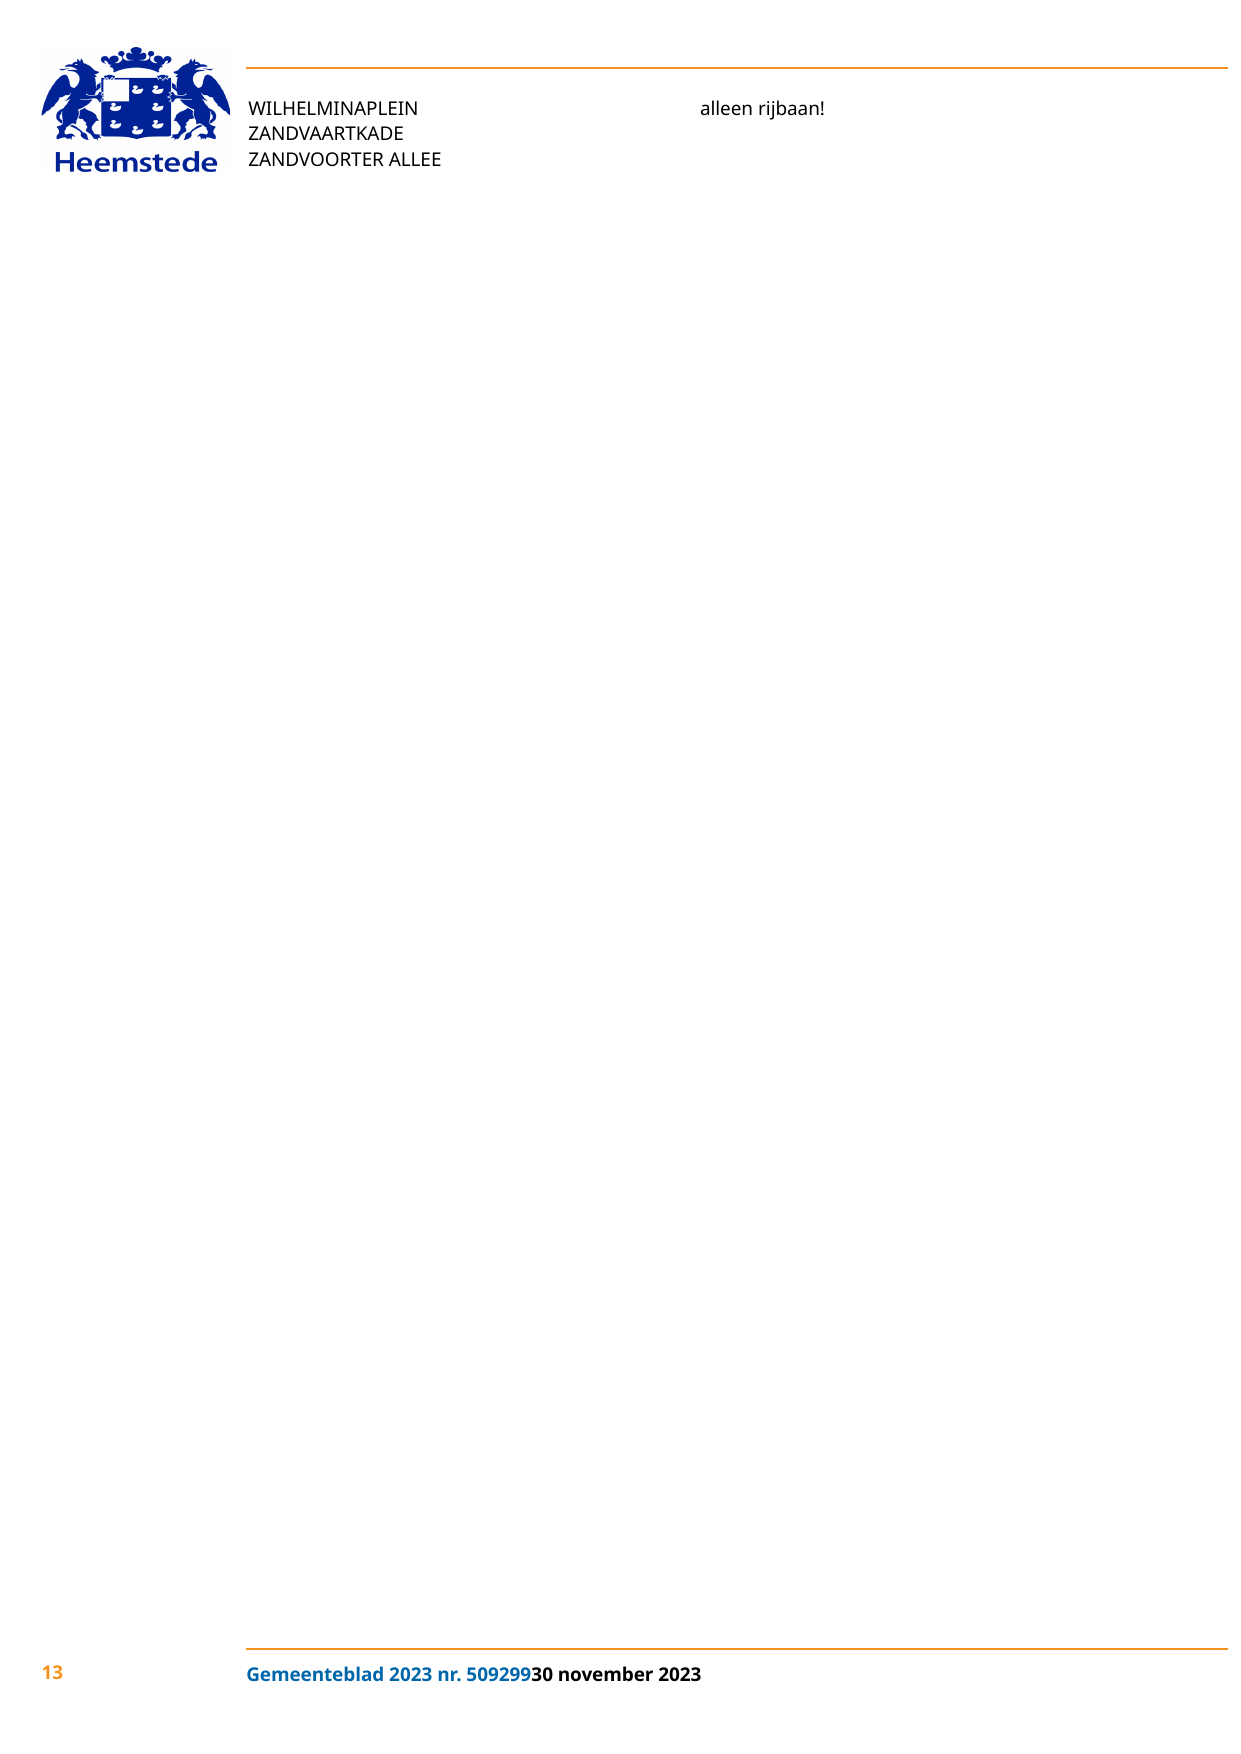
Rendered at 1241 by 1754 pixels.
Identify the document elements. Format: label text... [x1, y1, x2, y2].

table_cell ZANDVAARTKADE [248, 121, 700, 146]
table_cell [700, 146, 1152, 172]
table_cell ZANDVOORTER ALLEE [248, 146, 700, 172]
table_cell [700, 121, 1152, 146]
picture [41, 47, 231, 172]
table_cell alleen rijbaan! [700, 95, 1152, 121]
table_cell WILHELMINAPLEIN [248, 95, 700, 121]
